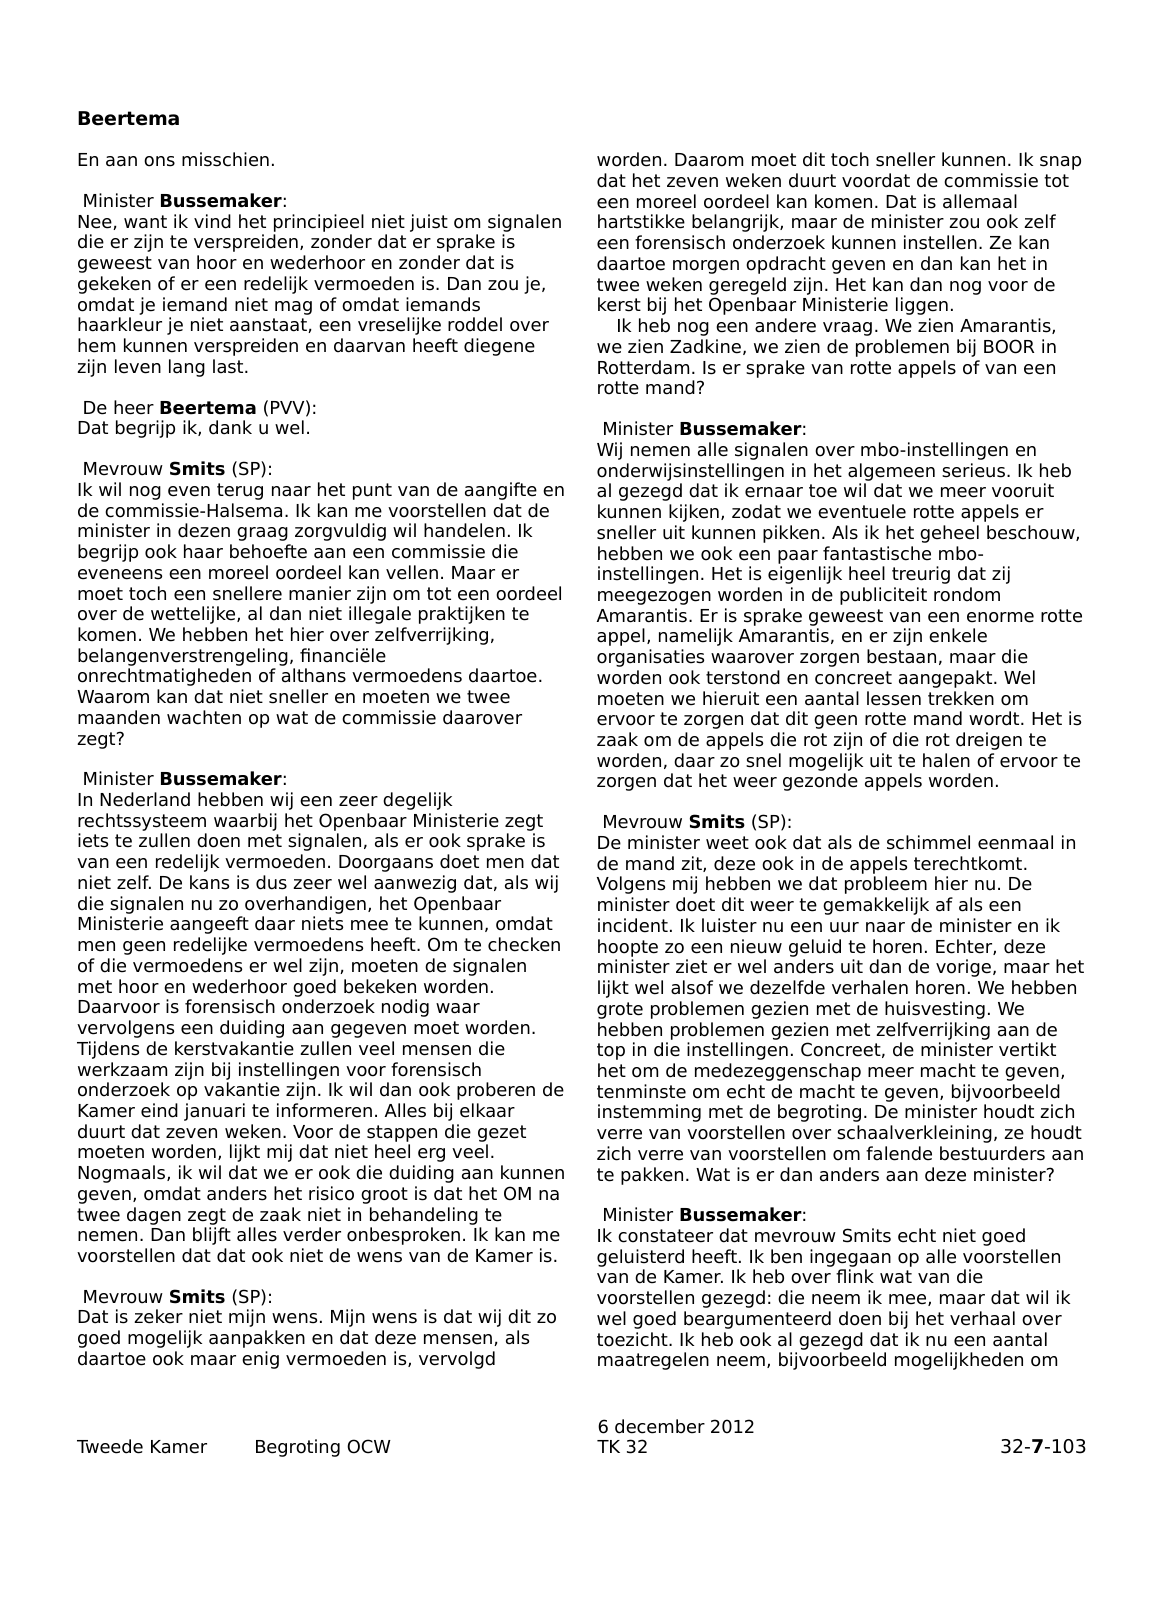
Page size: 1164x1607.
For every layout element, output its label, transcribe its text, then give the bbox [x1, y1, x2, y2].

text Ik wil nog even terug naar het punt van de aangifte en de commissie-Halsema. Ik kan me voorstellen dat de minister in dezen graag zorgvuldig wil handelen. Ik begrijp ook haar behoefte aan een commissie die eveneens een moreel oordeel kan vellen. Maar er moet toch een snellere manier zijn om tot een oordeel over de wettelijke, al dan niet illegale praktijken te komen. We hebben het hier over zelfverrijking, belangenverstrengeling, financiële onrechtmatigheden of althans vermoedens daartoe. Waarom kan dat niet sneller en moeten we twee maanden wachten op wat de commissie daarover zegt? [77, 480, 567, 749]
text De minister weet ook dat als de schimmel eenmaal in de mand zit, deze ook in de appels terechtkomt. Volgens mij hebben we dat probleem hier nu. De minister doet dit weer te gemakkelijk af als een incident. Ik luister nu een uur naar de minister en ik hoopte zo een nieuw geluid te horen. Echter, deze minister ziet er wel anders uit dan de vorige, maar het lijkt wel alsof we dezelfde verhalen horen. We hebben grote problemen gezien met de huisvesting. We hebben problemen gezien met zelfverrijking aan de top in die instellingen. Concreet, de minister vertikt het om de medezeggenschap meer macht te geven, tenminste om echt de macht te geven, bijvoorbeeld instemming met de begroting. De minister houdt zich verre van voorstellen over schaalverkleining, ze houdt zich verre van voorstellen om falende bestuurders aan te pakken. Wat is er dan anders aan deze minister? [596, 833, 1087, 1185]
text Minister Bussemaker: [596, 419, 1087, 440]
text Ik constateer dat mevrouw Smits echt niet goed geluisterd heeft. Ik ben ingegaan op alle voorstellen van de Kamer. Ik heb over flink wat van die voorstellen gezegd: die neem ik mee, maar dat wil ik wel goed beargumenteerd doen bij het verhaal over toezicht. Ik heb ook al gezegd dat ik nu een aantal maatregelen neem, bijvoorbeeld mogelijkheden om [596, 1226, 1087, 1371]
text Dat begrijp ik, dank u wel. [77, 418, 567, 439]
text Mevrouw Smits (SP): [77, 1287, 567, 1307]
text Dat is zeker niet mijn wens. Mijn wens is dat wij dit zo goed mogelijk aanpakken en dat deze mensen, als daartoe ook maar enig vermoeden is, vervolgd [77, 1307, 567, 1369]
text Minister Bussemaker: [77, 769, 567, 790]
text Wij nemen alle signalen over mbo-instellingen en onderwijsinstellingen in het algemeen serieus. Ik heb al gezegd dat ik ernaar toe wil dat we meer vooruit kunnen kijken, zodat we eventuele rotte appels er sneller uit kunnen pikken. Als ik het geheel beschouw, hebben we ook een paar fantastische mbo-instellingen. Het is eigenlijk heel treurig dat zij meegezogen worden in de publiciteit rondom Amarantis. Er is sprake geweest van een enorme rotte appel, namelijk Amarantis, en er zijn enkele organisaties waarover zorgen bestaan, maar die worden ook terstond en concreet aangepakt. Wel moeten we hieruit een aantal lessen trekken om ervoor te zorgen dat dit geen rotte mand wordt. Het is zaak om de appels die rot zijn of die rot dreigen te worden, daar zo snel mogelijk uit te halen of ervoor te zorgen dat het weer gezonde appels worden. [596, 440, 1087, 792]
text De heer Beertema (PVV): [77, 397, 567, 418]
text Mevrouw Smits (SP): [77, 459, 567, 480]
text Mevrouw Smits (SP): [596, 812, 1087, 833]
text Minister Bussemaker: [596, 1205, 1087, 1226]
text In Nederland hebben wij een zeer degelijk rechtssysteem waarbij het Openbaar Ministerie zegt iets te zullen doen met signalen, als er ook sprake is van een redelijk vermoeden. Doorgaans doet men dat niet zelf. De kans is dus zeer wel aanwezig dat, als wij die signalen nu zo overhandigen, het Openbaar Ministerie aangeeft daar niets mee te kunnen, omdat men geen redelijke vermoedens heeft. Om te checken of die vermoedens er wel zijn, moeten de signalen met hoor en wederhoor goed bekeken worden. Daarvoor is forensisch onderzoek nodig waar vervolgens een duiding aan gegeven moet worden. Tijdens de kerstvakantie zullen veel mensen die werkzaam zijn bij instellingen voor forensisch onderzoek op vakantie zijn. Ik wil dan ook proberen de Kamer eind januari te informeren. Alles bij elkaar duurt dat zeven weken. Voor de stappen die gezet moeten worden, lijkt mij dat niet heel erg veel. Nogmaals, ik wil dat we er ook die duiding aan kunnen geven, omdat anders het risico groot is dat het OM na twee dagen zegt de zaak niet in behandeling te nemen. Dan blijft alles verder onbesproken. Ik kan me voorstellen dat dat ook niet de wens van de Kamer is. [77, 790, 567, 1267]
text Minister Bussemaker: [77, 191, 567, 212]
text En aan ons misschien. [77, 150, 567, 171]
text Ik heb nog een andere vraag. We zien Amarantis, we zien Zadkine, we zien de problemen bij BOOR in Rotterdam. Is er sprake van rotte appels of van een rotte mand? [596, 316, 1087, 399]
text Nee, want ik vind het principieel niet juist om signalen die er zijn te verspreiden, zonder dat er sprake is geweest van hoor en wederhoor en zonder dat is gekeken of er een redelijk vermoeden is. Dan zou je, omdat je iemand niet mag of omdat iemands haarkleur je niet aanstaat, een vreselijke roddel over hem kunnen verspreiden en daarvan heeft diegene zijn leven lang last. [77, 212, 567, 377]
text worden. Daarom moet dit toch sneller kunnen. Ik snap dat het zeven weken duurt voordat de commissie tot een moreel oordeel kan komen. Dat is allemaal hartstikke belangrijk, maar de minister zou ook zelf een forensisch onderzoek kunnen instellen. Ze kan daartoe morgen opdracht geven en dan kan het in twee weken geregeld zijn. Het kan dan nog voor de kerst bij het Openbaar Ministerie liggen. [596, 150, 1087, 316]
